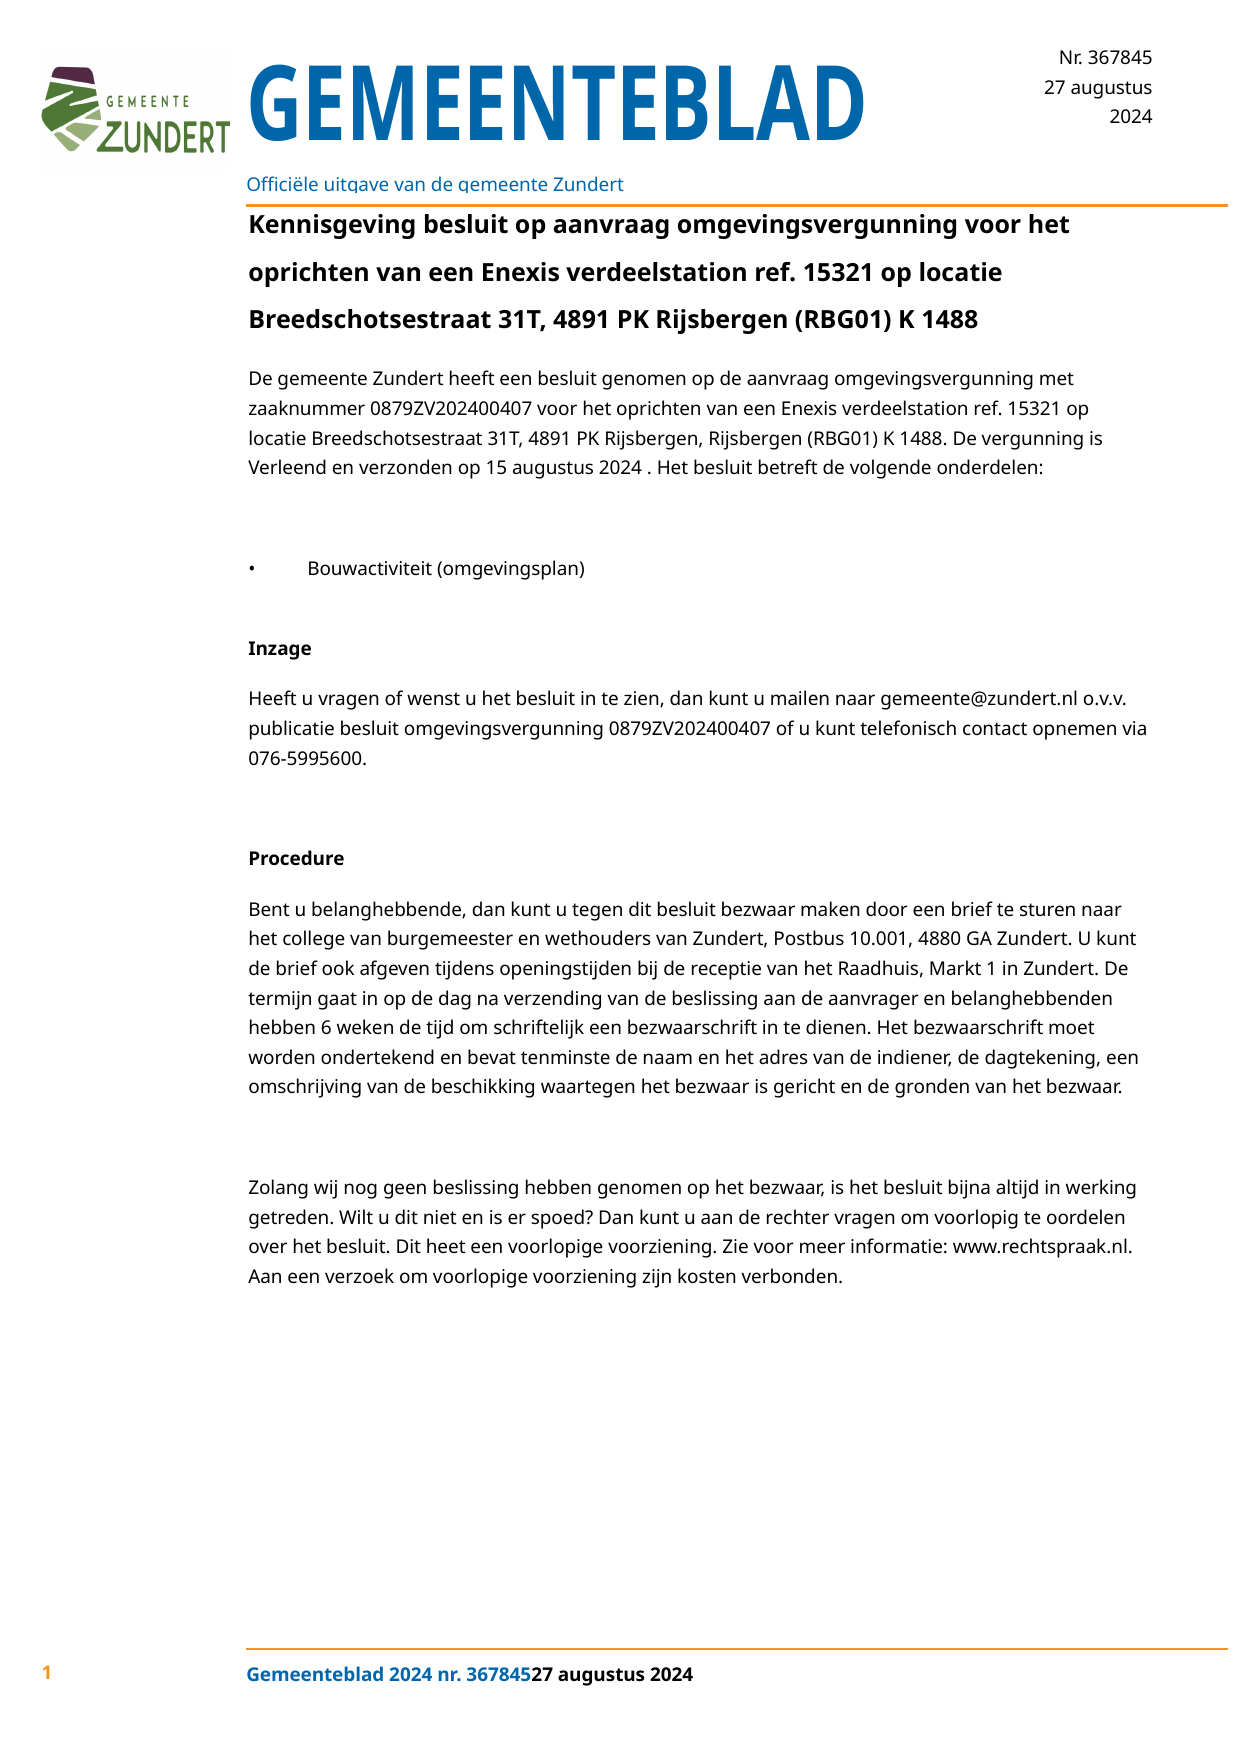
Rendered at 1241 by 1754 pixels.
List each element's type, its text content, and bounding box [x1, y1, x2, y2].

text De gemeente Zundert heeft een besluit genomen op de aanvraag omgevingsvergunning met zaaknummer 0879ZV202400407 voor het oprichten van een Enexis verdeelstation ref. 15321 op locatie Breedschotsestraat 31T, 4891 PK Rijsbergen, Rijsbergen (RBG01) K 1488. De vergunning is Verleend en verzonden op 15 augustus 2024 . Het besluit betreft de volgende onderdelen: [248, 366, 1152, 480]
list Bouwactiviteit (omgevingsplan) [248, 555, 1152, 581]
text Procedure [248, 846, 1152, 871]
picture [41, 47, 231, 172]
text Heeft u vragen of wenst u het besluit in te zien, dan kunt u mailen naar gemeente@zundert.nl o.v.v. publicatie besluit omgevingsvergunning 0879ZV202400407 of u kunt telefonisch contact opnemen via 076-5995600. [248, 686, 1152, 770]
text Kennisgeving besluit op aanvraag omgevingsvergunning voor het oprichten van een Enexis verdeelstation ref. 15321 op locatie Breedschotsestraat 31T, 4891 PK Rijsbergen (RBG01) K 1488 [248, 207, 1152, 336]
text Zolang wij nog geen beslissing hebben genomen op het bezwaar, is het besluit bijna altijd in werking getreden. Wilt u dit niet en is er spoed? Dan kunt u aan de rechter vragen om voorlopig te oordelen over het besluit. Dit heet een voorlopige voorziening. Zie voor meer informatie: www.rechtspraak.nl. Aan een verzoek om voorlopige voorziening zijn kosten verbonden. [248, 1174, 1152, 1289]
text Inzage [248, 635, 1152, 661]
text Bent u belanghebbende, dan kunt u tegen dit besluit bezwaar maken door een brief te sturen naar het college van burgemeester en wethouders van Zundert, Postbus 10.001, 4880 GA Zundert. U kunt de brief ook afgeven tijdens openingstijden bij de receptie van het Raadhuis, Markt 1 in Zundert. De termijn gaat in op de dag na verzending van de beslissing aan de aanvrager en belanghebbenden hebben 6 weken de tijd om schriftelijk een bezwaarschrift in te dienen. Het bezwaarschrift moet worden ondertekend en bevat tenminste de naam en het adres van de indiener, de dagtekening, een omschrijving van de beschikking waartegen het bezwaar is gericht en de gronden van het bezwaar. [248, 896, 1152, 1099]
